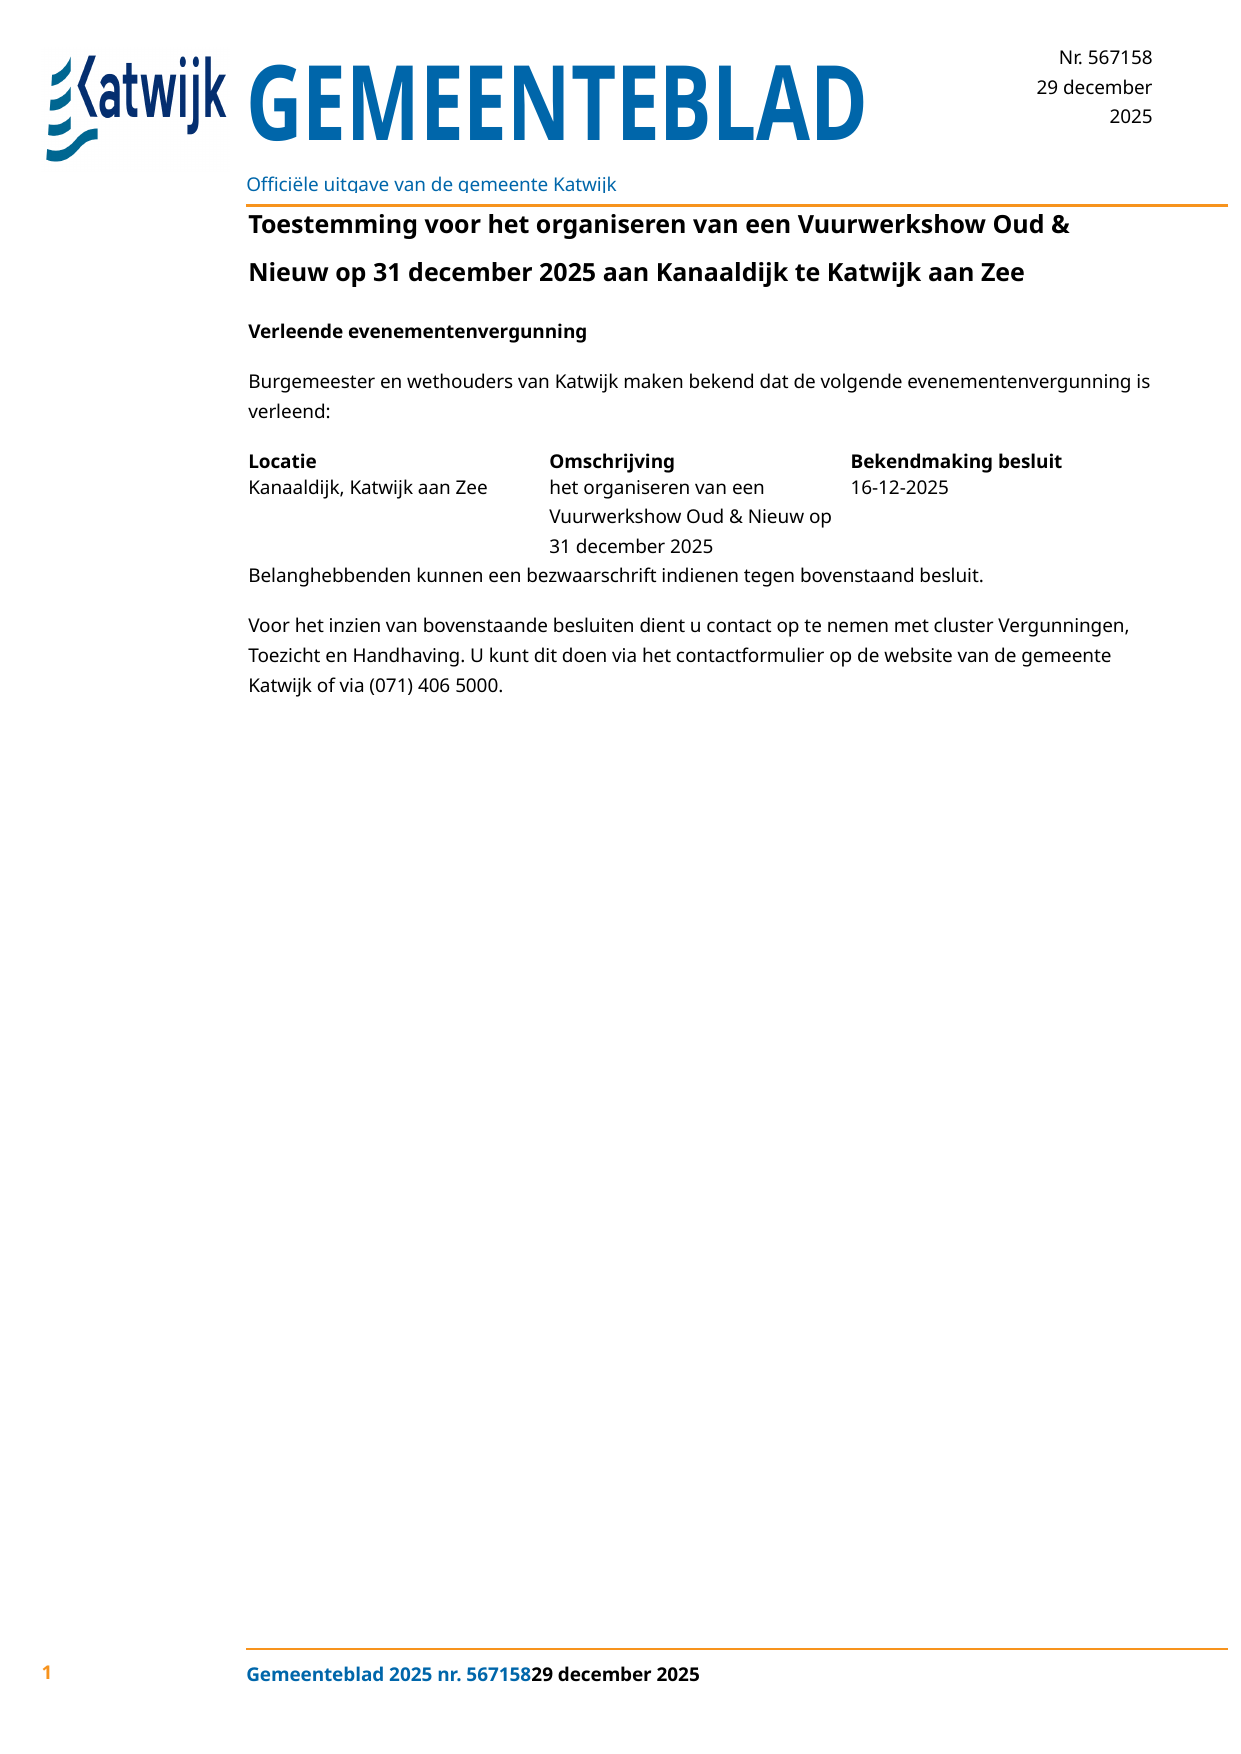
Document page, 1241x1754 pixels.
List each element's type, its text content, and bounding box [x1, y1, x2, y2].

text Verleende evenementenvergunning [248, 318, 1152, 344]
text Voor het inzien van bovenstaande besluiten dient u contact op te nemen met cluster Vergunningen, Toezicht en Handhaving. U kunt dit doen via het contactformulier op de website van de gemeente Katwijk of via (071) 406 5000. [248, 613, 1152, 698]
picture [41, 47, 231, 172]
text Belanghebbenden kunnen een bezwaarschrift indienen tegen bovenstaand besluit. [248, 562, 1152, 588]
table_header Locatie [248, 449, 549, 474]
table_header Bekendmaking besluit [850, 449, 1152, 474]
table_cell het organiseren van een Vuurwerkshow Oud & Nieuw op 31 december 2025 [549, 474, 850, 559]
text Burgemeester en wethouders van Katwijk maken bekend dat de volgende evenementenvergunning is verleend: [248, 368, 1152, 424]
table_cell 16-12-2025 [850, 474, 1152, 559]
text Toestemming voor het organiseren van een Vuurwerkshow Oud & Nieuw op 31 december 2025 aan Kanaaldijk te Katwijk aan Zee [248, 207, 1152, 288]
table_header Omschrijving [549, 449, 850, 474]
table_cell Kanaaldijk, Katwijk aan Zee [248, 474, 549, 559]
